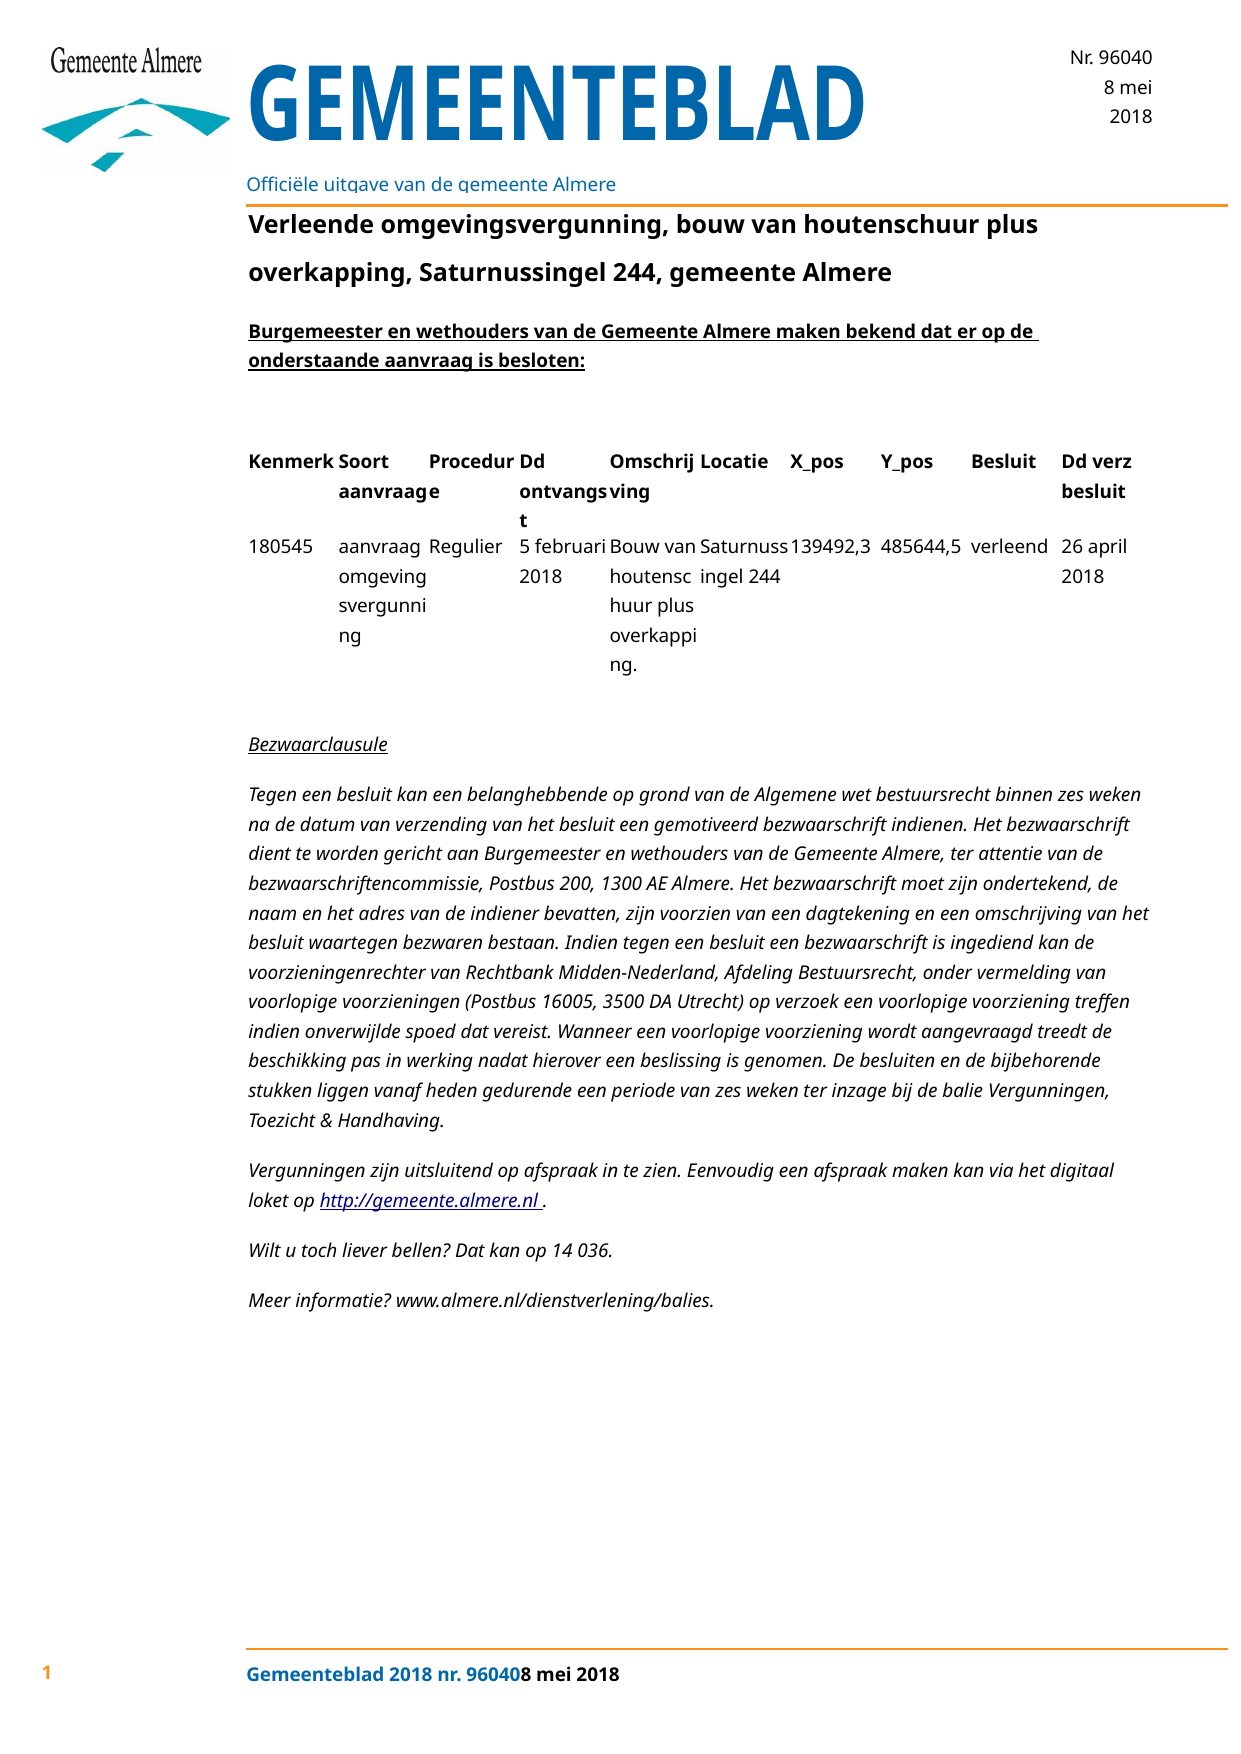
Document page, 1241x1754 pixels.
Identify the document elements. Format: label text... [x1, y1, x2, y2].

picture [41, 47, 231, 172]
table_header Procedure [429, 449, 519, 533]
table_header Dd verz besluit [1061, 449, 1152, 533]
table_header Y_pos [881, 449, 971, 533]
text Burgemeester en wethouders van de Gemeente Almere maken bekend dat er op de onderstaande aanvraag is besloten: [248, 318, 1152, 373]
table_cell 5 februari 2018 [519, 533, 609, 677]
table_cell 139492,3 [790, 533, 881, 677]
table_cell Regulier [429, 533, 519, 677]
text Tegen een besluit kan een belanghebbende op grond van de Algemene wet bestuursrecht binnen zes weken na de datum van verzending van het besluit een gemotiveerd bezwaarschrift indienen. Het bezwaarschrift dient te worden gericht aan Burgemeester en wethouders van de Gemeente Almere, ter attentie van de bezwaarschriftencommissie, Postbus 200, 1300 AE Almere. Het bezwaarschrift moet zijn ondertekend, de naam en het adres van de indiener bevatten, zijn voorzien van een dagtekening en een omschrijving van het besluit waartegen bezwaren bestaan. Indien tegen een besluit een bezwaarschrift is ingediend kan de voorzieningenrechter van Rechtbank Midden-Nederland, Afdeling Bestuursrecht, onder vermelding van voorlopige voorzieningen (Postbus 16005, 3500 DA Utrecht) op verzoek een voorlopige voorziening treffen indien onverwijlde spoed dat vereist. Wanneer een voorlopige voorziening wordt aangevraagd treedt de beschikking pas in werking nadat hierover een beslissing is genomen. De besluiten en de bijbehorende stukken liggen vanaf heden gedurende een periode van zes weken ter inzage bij de balie Vergunningen, Toezicht & Handhaving. [248, 781, 1152, 1133]
table_cell verleend [971, 533, 1061, 677]
table_cell Bouw van houtenschuur plus overkapping. [609, 533, 700, 677]
text Bezwaarclausule [248, 731, 1152, 757]
table_header Omschrijving [609, 449, 700, 533]
table_cell 26 april 2018 [1061, 533, 1152, 677]
table_header Soort aanvraag [338, 449, 429, 533]
text Vergunningen zijn uitsluitend op afspraak in te zien. Eenvoudig een afspraak maken kan via het digitaal loket op http://gemeente.almere.nl . [248, 1157, 1152, 1213]
text Meer informatie? www.almere.nl/dienstverlening/balies. [248, 1288, 1152, 1313]
table_header Locatie [700, 449, 790, 533]
table_cell 180545 [248, 533, 338, 677]
text Wilt u toch liever bellen? Dat kan op 14 036. [248, 1237, 1152, 1263]
table_header Dd ontvangst [519, 449, 609, 533]
table_cell Saturnussingel 244 [700, 533, 790, 677]
table_cell 485644,5 [881, 533, 971, 677]
table_cell aanvraag omgevingsvergunning [338, 533, 429, 677]
table_header X_pos [790, 449, 881, 533]
table_header Besluit [971, 449, 1061, 533]
table_header Kenmerk [248, 449, 338, 533]
text Verleende omgevingsvergunning, bouw van houtenschuur plus overkapping, Saturnussingel 244, gemeente Almere [248, 207, 1152, 288]
